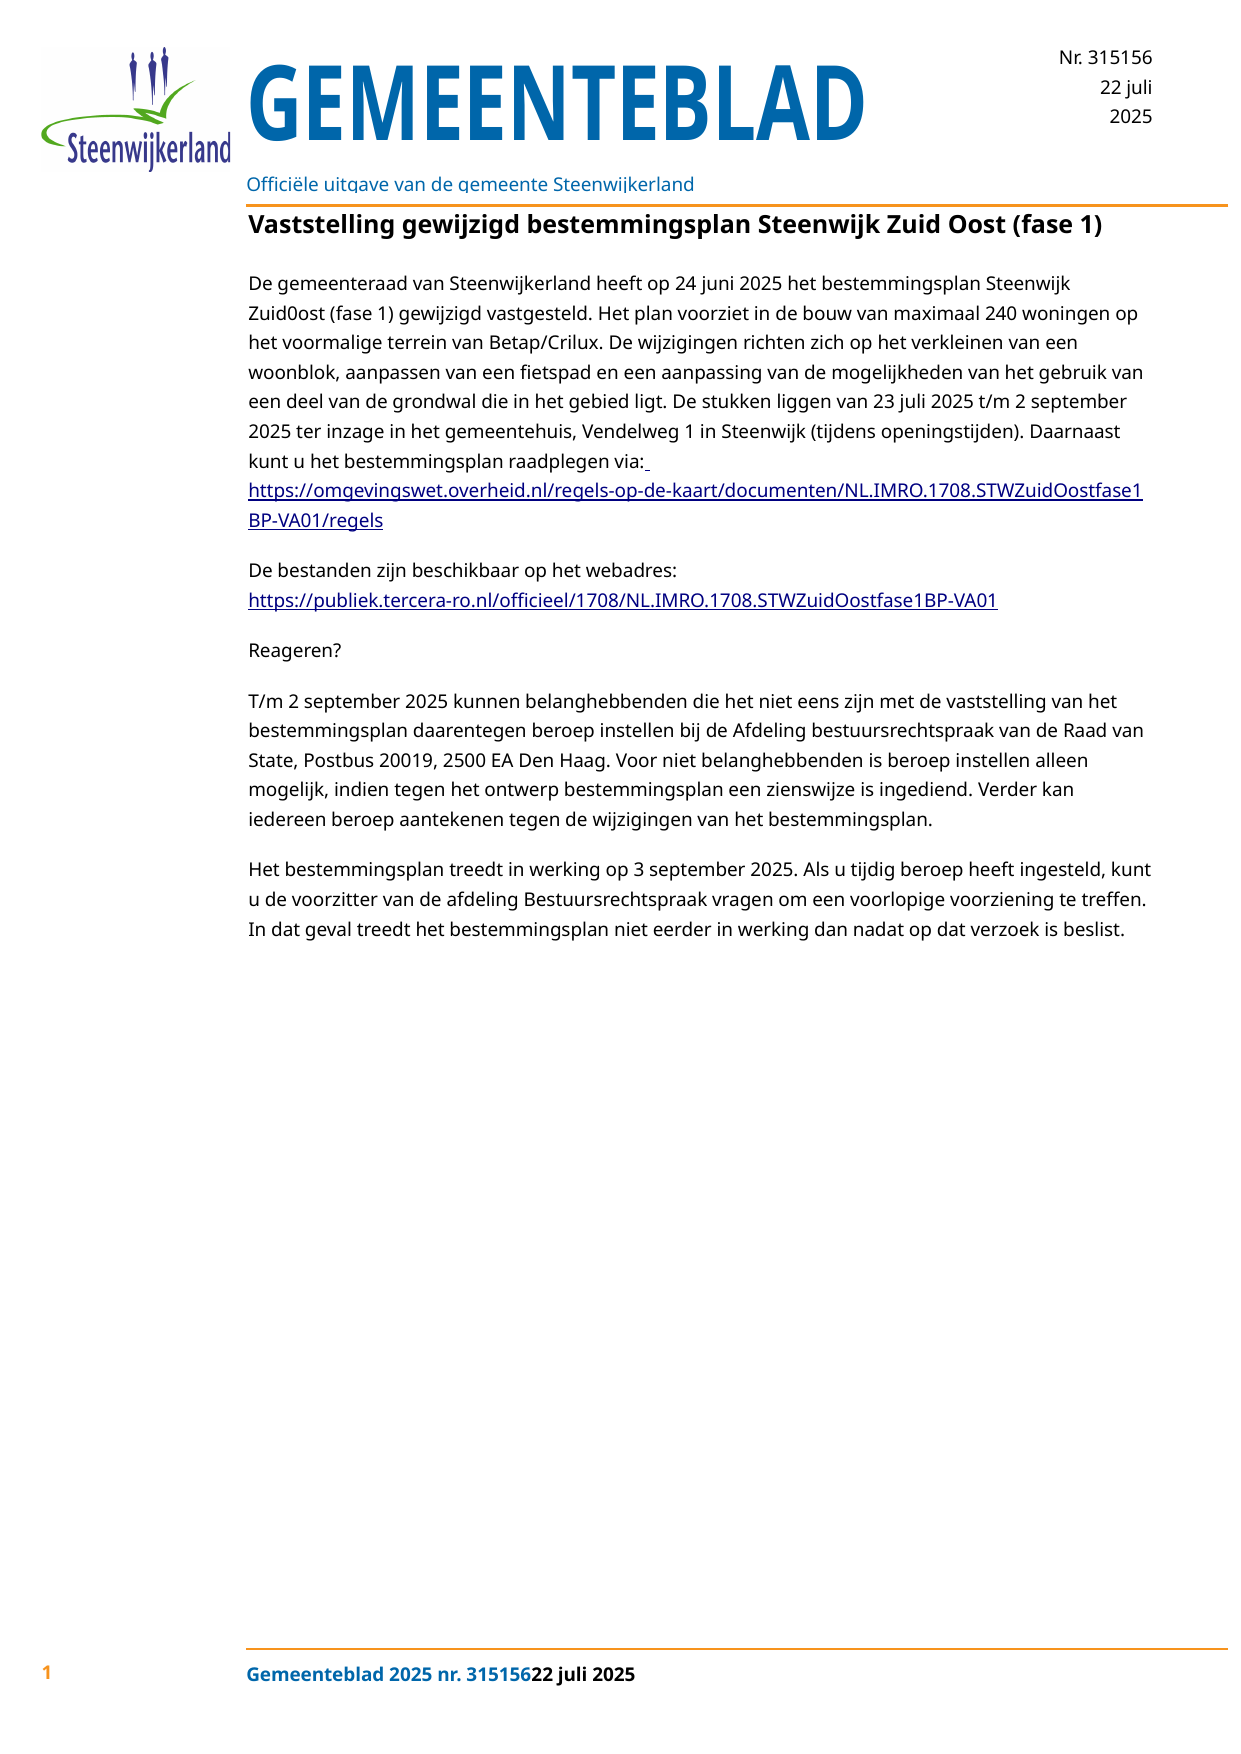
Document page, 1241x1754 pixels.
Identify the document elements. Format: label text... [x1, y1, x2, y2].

text T/m 2 september 2025 kunnen belanghebbenden die het niet eens zijn met de vaststelling van het bestemmingsplan daarentegen beroep instellen bij de Afdeling bestuursrechtspraak van de Raad van State, Postbus 20019, 2500 EA Den Haag. Voor niet belanghebbenden is beroep instellen alleen mogelijk, indien tegen het ontwerp bestemmingsplan een zienswijze is ingediend. Verder kan iedereen beroep aantekenen tegen de wijzigingen van het bestemmingsplan. [248, 688, 1152, 832]
text Reageren? [248, 637, 1152, 663]
text De gemeenteraad van Steenwijkerland heeft op 24 juni 2025 het bestemmingsplan Steenwijk Zuid0ost (fase 1) gewijzigd vastgesteld. Het plan voorziet in de bouw van maximaal 240 woningen op het voormalige terrein van Betap/Crilux. De wijzigingen richten zich op het verkleinen van een woonblok, aanpassen van een fietspad en een aanpassing van de mogelijkheden van het gebruik van een deel van de grondwal die in het gebied ligt. De stukken liggen van 23 juli 2025 t/m 2 september 2025 ter inzage in het gemeentehuis, Vendelweg 1 in Steenwijk (tijdens openingstijden). Daarnaast kunt u het bestemmingsplan raadplegen via: https://omgevingswet.overheid.nl/regels-op-de-kaart/documenten/NL.IMRO.1708.STWZuidOostfase1BP-VA01/regels [248, 270, 1152, 533]
text Vaststelling gewijzigd bestemmingsplan Steenwijk Zuid Oost (fase 1) [248, 207, 1152, 241]
text De bestanden zijn beschikbaar op het webadres: https://publiek.tercera-ro.nl/officieel/1708/NL.IMRO.1708.STWZuidOostfase1BP-VA01 [248, 557, 1152, 613]
picture [41, 47, 231, 172]
text Het bestemmingsplan treedt in werking op 3 september 2025. Als u tijdig beroep heeft ingesteld, kunt u de voorzitter van de afdeling Bestuursrechtspraak vragen om een voorlopige voorziening te treffen. In dat geval treedt het bestemmingsplan niet eerder in werking dan nadat op dat verzoek is beslist. [248, 857, 1152, 941]
